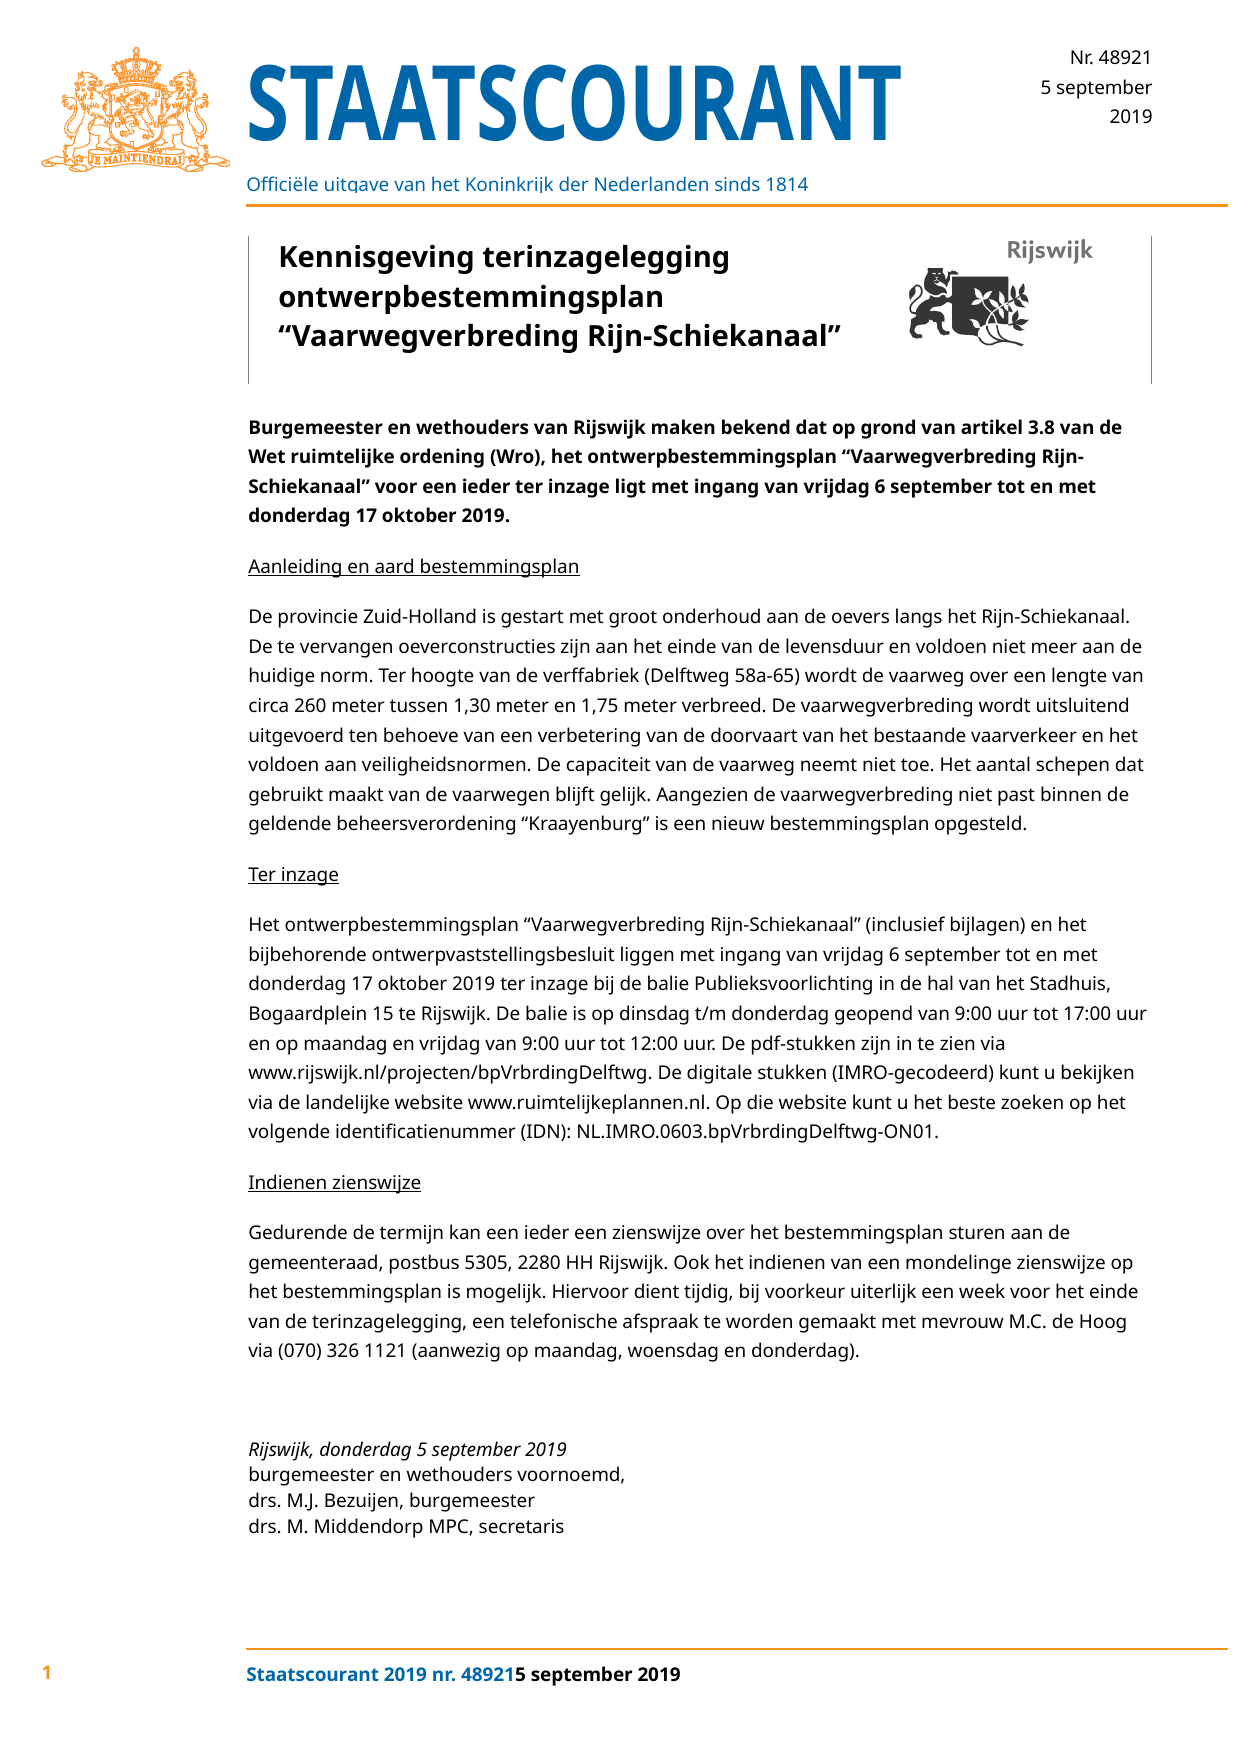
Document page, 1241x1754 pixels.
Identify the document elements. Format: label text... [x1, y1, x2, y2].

text Indienen zienswijze [248, 1169, 1152, 1195]
table_header Kennisgeving terinzagelegging ontwerpbestemmingsplan “Vaarwegverbreding Rijn-Schiekanaal” [249, 236, 850, 384]
picture [882, 236, 1119, 348]
text Het ontwerpbestemmingsplan “Vaarwegverbreding Rijn-Schiekanaal” (inclusief bijlagen) en het bijbehorende ontwerpvaststellingsbesluit liggen met ingang van vrijdag 6 september tot en met donderdag 17 oktober 2019 ter inzage bij de balie Publieksvoorlichting in de hal van het Stadhuis, Bogaardplein 15 te Rijswijk. De balie is op dinsdag t/m donderdag geopend van 9:00 uur tot 17:00 uur en op maandag en vrijdag van 9:00 uur tot 12:00 uur. De pdf-stukken zijn in te zien via www.rijswijk.nl/projecten/bpVrbrdingDelftwg. De digitale stukken (IMRO-gecodeerd) kunt u bekijken via de landelijke website www.ruimtelijkeplannen.nl. Op die website kunt u het beste zoeken op het volgende identificatienummer (IDN): NL.IMRO.0603.bpVrbrdingDelftwg-ON01. [248, 911, 1152, 1144]
text burgemeester en wethouders voornoemd, [248, 1462, 1152, 1487]
text drs. M. Middendorp MPC, secretaris [248, 1513, 1152, 1539]
text Ter inzage [248, 861, 1152, 887]
text De provincie Zuid-Holland is gestart met groot onderhoud aan de oevers langs het Rijn-Schiekanaal. De te vervangen oeverconstructies zijn aan het einde van de levensduur en voldoen niet meer aan de huidige norm. Ter hoogte van de verffabriek (Delftweg 58a-65) wordt de vaarweg over een lengte van circa 260 meter tussen 1,30 meter en 1,75 meter verbreed. De vaarwegverbreding wordt uitsluitend uitgevoerd ten behoeve van een verbetering van de doorvaart van het bestaande vaarverkeer en het voldoen aan veiligheidsnormen. De capaciteit van de vaarweg neemt niet toe. Het aantal schepen dat gebruikt maakt van de vaarwegen blijft gelijk. Aangezien de vaarwegverbreding niet past binnen de geldende beheersverordening “Kraayenburg” is een nieuw bestemmingsplan opgesteld. [248, 603, 1152, 836]
text Burgemeester en wethouders van Rijswijk maken bekend dat op grond van artikel 3.8 van de Wet ruimtelijke ordening (Wro), het ontwerpbestemmingsplan “Vaarwegverbreding Rijn-Schiekanaal” voor een ieder ter inzage ligt met ingang van vrijdag 6 september tot en met donderdag 17 oktober 2019. [248, 414, 1152, 528]
text Gedurende de termijn kan een ieder een zienswijze over het bestemmingsplan sturen aan de gemeenteraad, postbus 5305, 2280 HH Rijswijk. Ook het indienen van een mondelinge zienswijze op het bestemmingsplan is mogelijk. Hiervoor dient tijdig, bij voorkeur uiterlijk een week voor het einde van de terinzagelegging, een telefonische afspraak te worden gemaakt met mevrouw M.C. de Hoog via (070) 326 1121 (aanwezig op maandag, woensdag en donderdag). [248, 1219, 1152, 1363]
text Rijswijk, donderdag 5 september 2019 [248, 1436, 1152, 1462]
text drs. M.J. Bezuijen, burgemeester [248, 1487, 1152, 1513]
table_header [850, 236, 1151, 384]
picture [41, 47, 231, 172]
text Aanleiding en aard bestemmingsplan [248, 553, 1152, 579]
